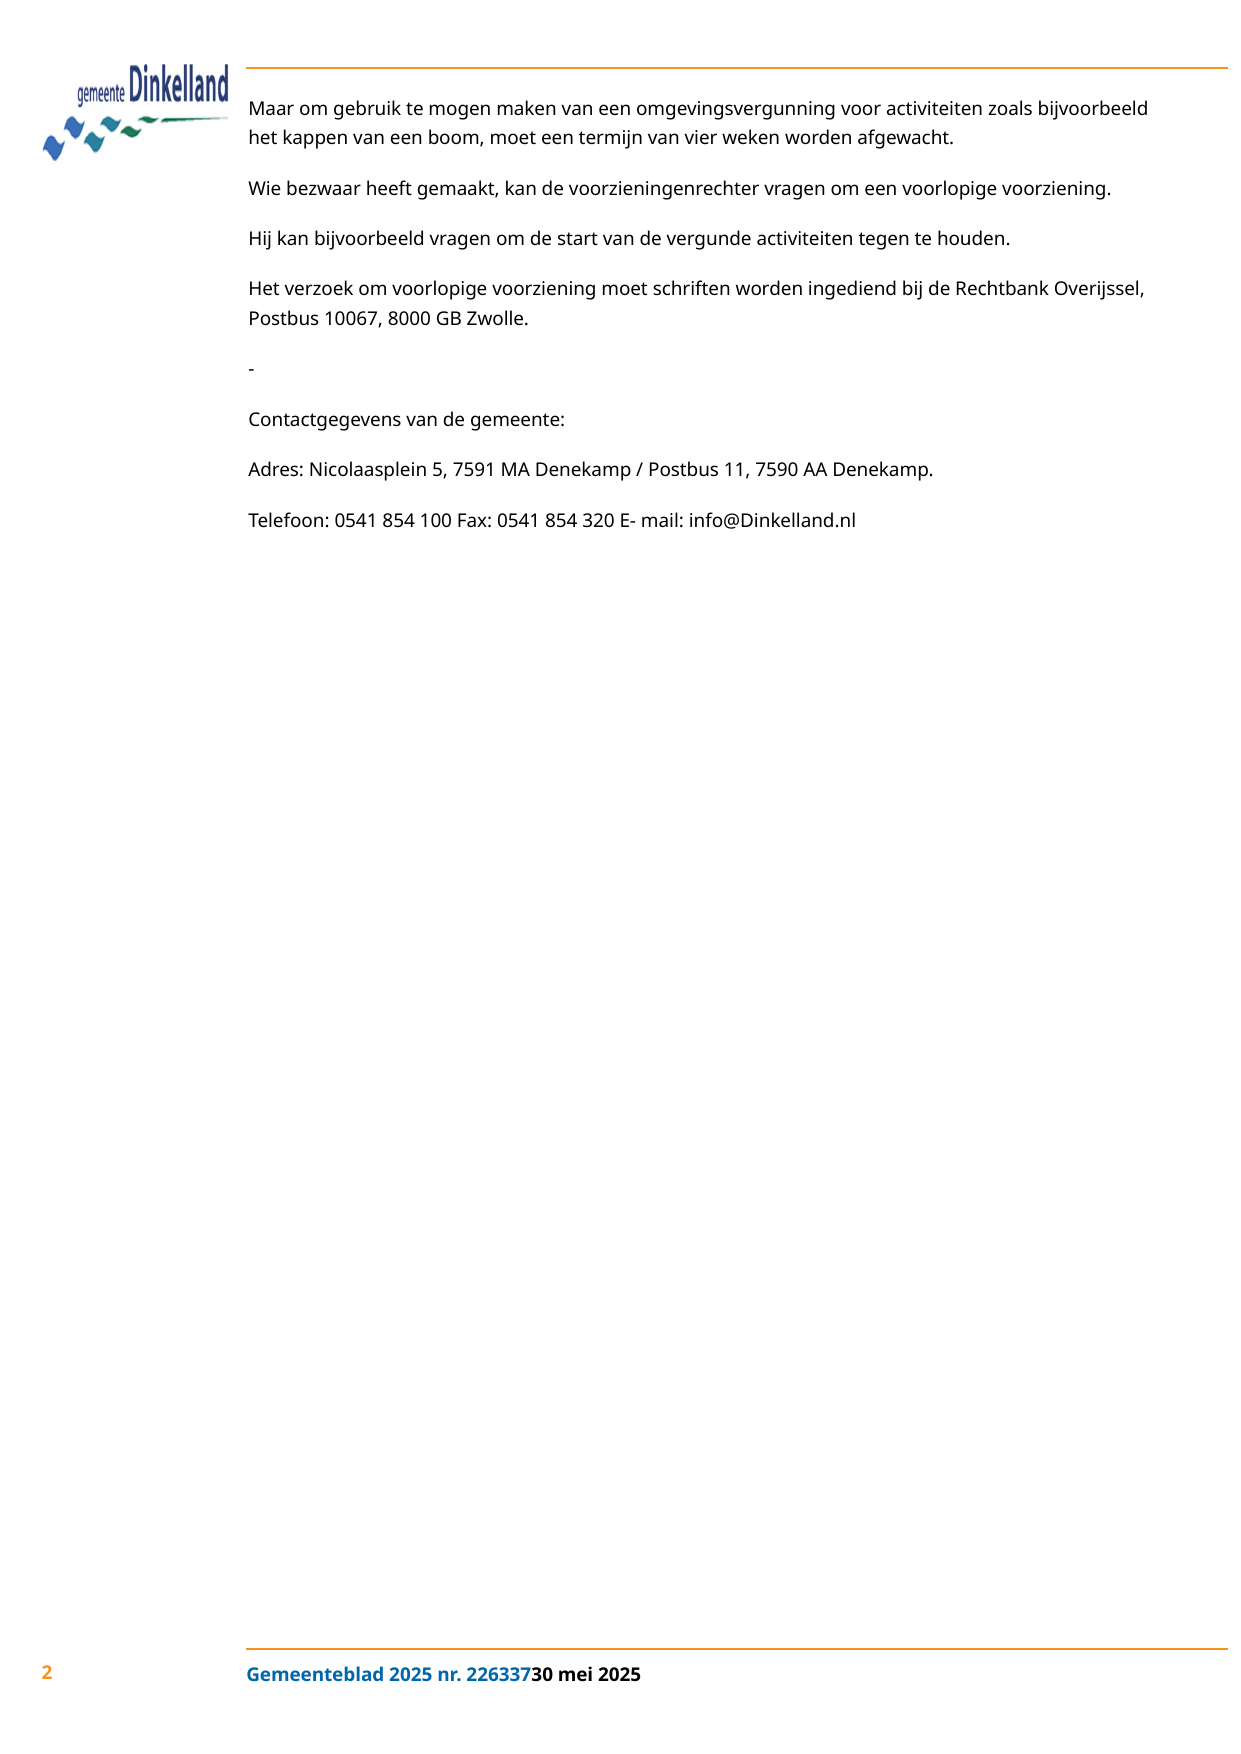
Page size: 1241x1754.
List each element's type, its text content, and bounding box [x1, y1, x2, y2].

text Telefoon: 0541 854 100 Fax: 0541 854 320 E- mail: info@Dinkelland.nl [248, 507, 1152, 533]
text Wie bezwaar heeft gemaakt, kan de voorzieningenrechter vragen om een voorlopige voorziening. [248, 175, 1152, 201]
text Hij kan bijvoorbeeld vragen om de start van de vergunde activiteiten tegen te houden. [248, 225, 1152, 251]
text Contactgegevens van de gemeente: [248, 406, 1152, 432]
text - [248, 356, 1152, 381]
text Adres: Nicolaasplein 5, 7591 MA Denekamp / Postbus 11, 7590 AA Denekamp. [248, 456, 1152, 482]
picture [41, 47, 231, 172]
text Het verzoek om voorlopige voorziening moet schriften worden ingediend bij de Rechtbank Overijssel, Postbus 10067, 8000 GB Zwolle. [248, 276, 1152, 331]
text Maar om gebruik te mogen maken van een omgevingsvergunning voor activiteiten zoals bijvoorbeeld het kappen van een boom, moet een termijn van vier weken worden afgewacht. [248, 95, 1152, 150]
